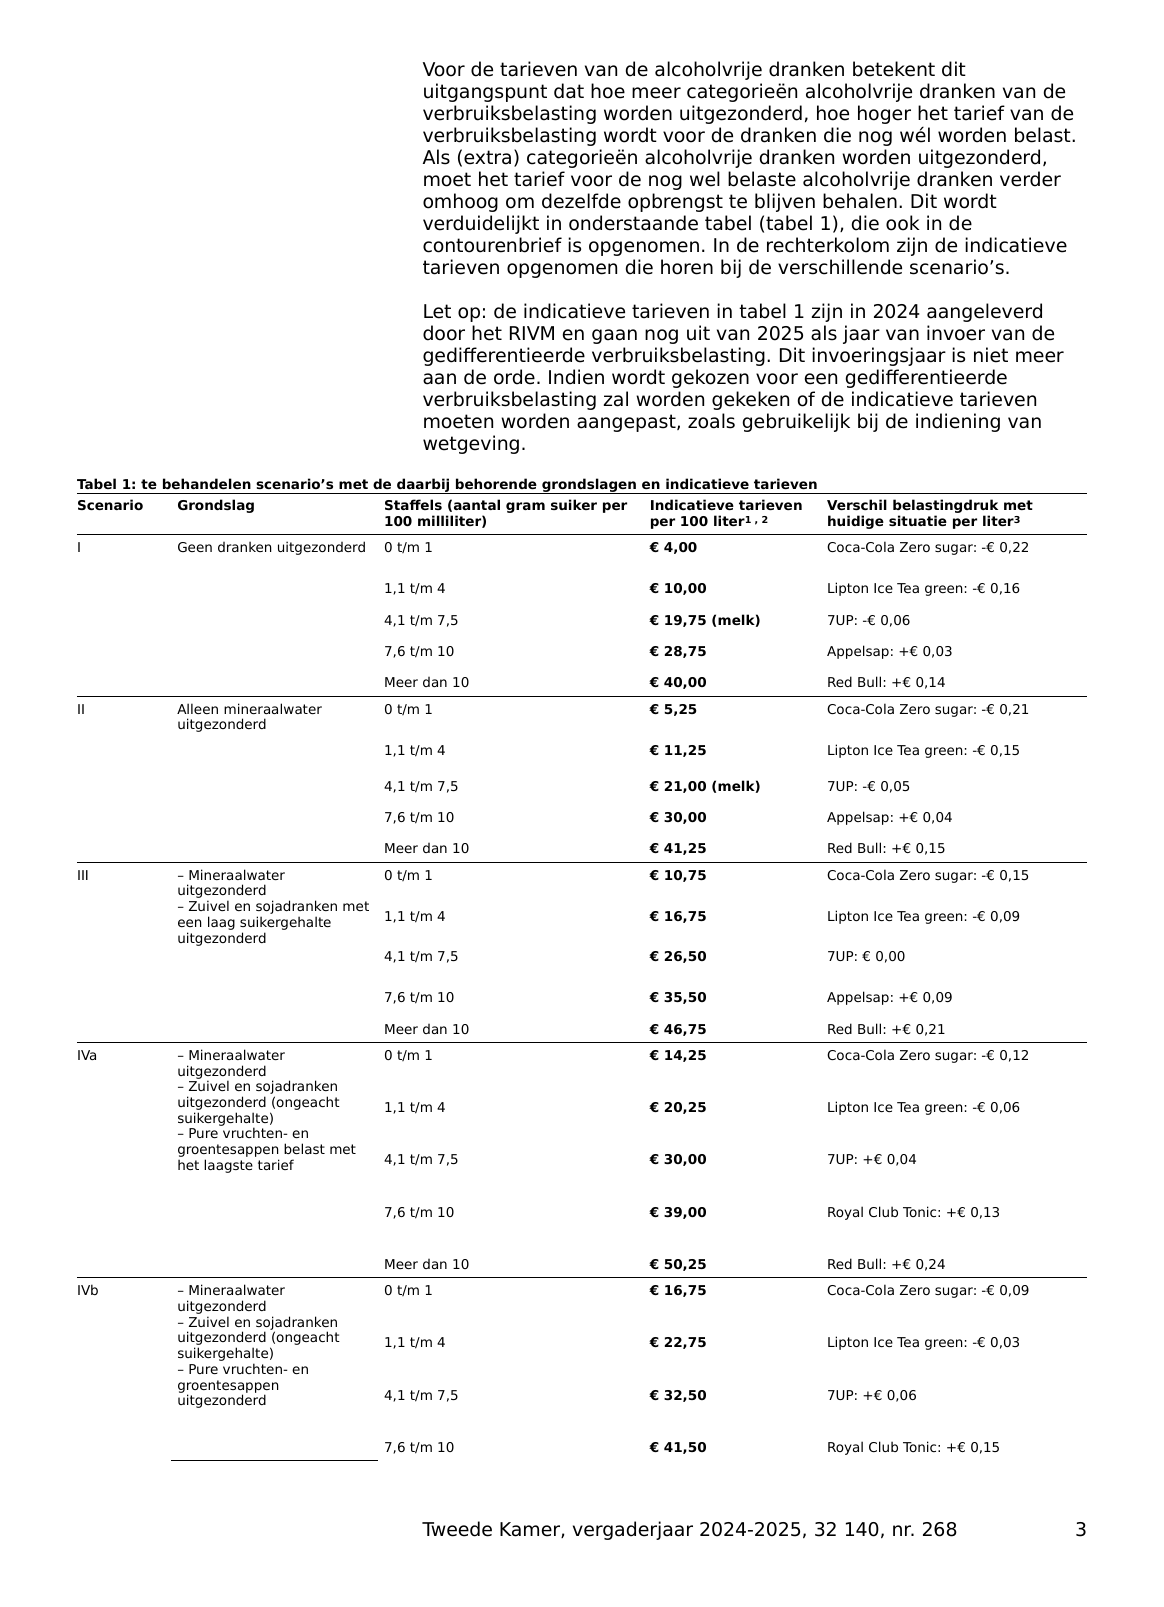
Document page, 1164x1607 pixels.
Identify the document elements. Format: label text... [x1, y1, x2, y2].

table_cell Lipton Ice Tea green: -€ 0,06 [821, 1094, 1087, 1120]
table_cell [378, 1006, 644, 1021]
table_cell [378, 965, 644, 985]
table_cell II [77, 697, 171, 717]
table_cell [821, 965, 1087, 985]
table_cell Lipton Ice Tea green: -€ 0,09 [821, 904, 1087, 924]
table_cell [77, 576, 171, 597]
table_cell [77, 1068, 171, 1094]
table_cell 4,1 t/m 7,5 [378, 779, 644, 794]
table_cell [821, 1225, 1087, 1251]
table_cell [77, 985, 171, 1006]
table_cell [821, 794, 1087, 810]
table_cell € 16,75 [644, 1278, 821, 1303]
table_cell [77, 738, 171, 758]
table_cell € 28,75 [644, 644, 821, 659]
table_cell € 21,00 (melk) [644, 779, 821, 794]
table_cell [378, 556, 644, 576]
table_cell [77, 675, 171, 696]
table_cell 1,1 t/m 4 [378, 1330, 644, 1356]
table_cell 1,1 t/m 4 [378, 1094, 644, 1120]
table_cell [821, 1120, 1087, 1146]
table_cell € 5,25 [644, 697, 821, 717]
table_cell 4,1 t/m 7,5 [378, 1382, 644, 1408]
table_cell [77, 1225, 171, 1251]
table_cell [77, 597, 171, 612]
table_cell € 10,00 [644, 576, 821, 597]
table_header Tabel 1: te behandelen scenario’s met de daarbij behorende grondslagen en indicatieve tarieven [77, 477, 1087, 492]
table_cell [378, 1408, 644, 1434]
table_cell [644, 717, 821, 738]
table_cell € 41,25 [644, 841, 821, 862]
table_cell [821, 660, 1087, 675]
table_cell [821, 597, 1087, 612]
table_cell [378, 1120, 644, 1146]
table_cell 0 t/m 1 [378, 697, 644, 717]
table_cell Lipton Ice Tea green: -€ 0,03 [821, 1330, 1087, 1356]
table_cell [77, 883, 171, 904]
table_cell Royal Club Tonic: +€ 0,13 [821, 1199, 1087, 1225]
table_cell [77, 613, 171, 628]
table_cell [821, 1068, 1087, 1094]
table_cell Indicatieve tarieven per 100 liter1, 2 [644, 494, 821, 534]
table_cell 1,1 t/m 4 [378, 904, 644, 924]
table_cell [644, 924, 821, 944]
table_cell [378, 717, 644, 738]
table_cell [77, 644, 171, 659]
table_cell [77, 660, 171, 675]
table_cell Verschil belastingdruk met huidige situatie per liter3 [821, 494, 1087, 534]
table_cell Red Bull: +€ 0,24 [821, 1251, 1087, 1277]
table_cell [644, 628, 821, 644]
table_cell IVb [77, 1278, 171, 1303]
table_cell € 4,00 [644, 535, 821, 556]
table_cell [77, 758, 171, 778]
table_cell € 35,50 [644, 985, 821, 1006]
table_cell 4,1 t/m 7,5 [378, 613, 644, 628]
table_cell [77, 810, 171, 826]
table_cell [644, 1408, 821, 1434]
table_cell [171, 810, 378, 826]
table_cell – Mineraalwater uitgezonderd – Zuivel en sojadranken met een laag suikergehalte uitgezonderd [171, 863, 378, 1006]
table_cell 7UP: +€ 0,04 [821, 1146, 1087, 1173]
table_cell 7UP: +€ 0,06 [821, 1382, 1087, 1408]
table_cell Royal Club Tonic: +€ 0,15 [821, 1434, 1087, 1460]
table_cell [378, 826, 644, 841]
table_cell [644, 660, 821, 675]
table_cell 0 t/m 1 [378, 1278, 644, 1303]
table_cell Coca-Cola Zero sugar: -€ 0,21 [821, 697, 1087, 717]
table_cell 1,1 t/m 4 [378, 738, 644, 758]
table_cell € 46,75 [644, 1021, 821, 1042]
table_cell [821, 1408, 1087, 1434]
table_cell [77, 965, 171, 985]
table_cell [821, 1006, 1087, 1021]
table_cell [378, 660, 644, 675]
table_cell [171, 826, 378, 841]
table_cell [378, 628, 644, 644]
table_cell [77, 628, 171, 644]
table_cell [644, 1068, 821, 1094]
table_cell [644, 1006, 821, 1021]
table_cell € 19,75 (melk) [644, 613, 821, 628]
table_cell [77, 1146, 171, 1173]
table_cell [378, 1303, 644, 1329]
table_cell [821, 1173, 1087, 1199]
table_cell [77, 1120, 171, 1146]
table_cell Coca-Cola Zero sugar: -€ 0,15 [821, 863, 1087, 883]
table_cell [644, 1120, 821, 1146]
table_cell Red Bull: +€ 0,15 [821, 841, 1087, 862]
table_cell [821, 556, 1087, 576]
table_cell [77, 924, 171, 944]
table_cell Red Bull: +€ 0,14 [821, 675, 1087, 696]
table_cell [644, 1303, 821, 1329]
table_cell Grondslag [171, 494, 378, 534]
table_cell [77, 779, 171, 794]
table_cell [644, 1173, 821, 1199]
table_cell € 11,25 [644, 738, 821, 758]
table_cell [171, 794, 378, 810]
table_cell [77, 1408, 171, 1434]
table_cell IVa [77, 1043, 171, 1068]
table_cell [171, 613, 378, 628]
table_cell [171, 644, 378, 659]
table_cell € 50,25 [644, 1251, 821, 1277]
table_cell Coca-Cola Zero sugar: -€ 0,12 [821, 1043, 1087, 1068]
table_cell Scenario [77, 494, 171, 534]
table_cell € 32,50 [644, 1382, 821, 1408]
table_cell [77, 1199, 171, 1225]
table_cell [77, 1330, 171, 1356]
table_cell [378, 794, 644, 810]
table_cell III [77, 863, 171, 883]
table_cell [821, 717, 1087, 738]
table_cell [378, 758, 644, 778]
table_cell 7,6 t/m 10 [378, 1199, 644, 1225]
table_cell [77, 1303, 171, 1329]
table_cell [644, 1356, 821, 1382]
table_cell Appelsap: +€ 0,09 [821, 985, 1087, 1006]
table_cell Coca-Cola Zero sugar: -€ 0,22 [821, 535, 1087, 556]
table_cell € 40,00 [644, 675, 821, 696]
table_cell [171, 597, 378, 612]
table_cell Appelsap: +€ 0,04 [821, 810, 1087, 826]
table_cell [171, 779, 378, 794]
table_cell [378, 1225, 644, 1251]
table_cell – Mineraalwater uitgezonderd – Zuivel en sojadranken uitgezonderd (ongeacht suikergehalte) – Pure vruchten- en groentesappen uitgezonderd [171, 1278, 378, 1460]
table_cell [77, 717, 171, 738]
table_cell [77, 841, 171, 862]
table_cell [378, 597, 644, 612]
table_cell [378, 1356, 644, 1382]
table_cell [77, 945, 171, 965]
table_cell Meer dan 10 [378, 1021, 644, 1042]
table_cell Geen dranken uitgezonderd [171, 535, 378, 597]
table_cell [821, 1356, 1087, 1382]
table_cell [77, 1356, 171, 1382]
table_cell € 30,00 [644, 1146, 821, 1173]
table_cell [77, 1094, 171, 1120]
table_cell Meer dan 10 [378, 841, 644, 862]
table_cell [821, 628, 1087, 644]
table_cell 4,1 t/m 7,5 [378, 1146, 644, 1173]
table_cell I [77, 535, 171, 556]
table_cell [77, 1021, 171, 1042]
table_cell [644, 1225, 821, 1251]
table_cell [644, 794, 821, 810]
table_cell [821, 883, 1087, 904]
table_cell [77, 1173, 171, 1199]
table_cell Coca-Cola Zero sugar: -€ 0,09 [821, 1278, 1087, 1303]
table_cell Staffels (aantal gram suiker per 100 milliliter) [378, 494, 644, 534]
table_cell [821, 924, 1087, 944]
table_cell [77, 1382, 171, 1408]
table_cell – Mineraalwater uitgezonderd – Zuivel en sojadranken uitgezonderd (ongeacht suikergehalte) – Pure vruchten- en groentesappen belast met het laagste tarief [171, 1043, 378, 1277]
table_cell [644, 758, 821, 778]
table_cell 7,6 t/m 10 [378, 985, 644, 1006]
table_cell 7UP: -€ 0,06 [821, 613, 1087, 628]
table_cell € 20,25 [644, 1094, 821, 1120]
table_cell [77, 556, 171, 576]
table_cell € 39,00 [644, 1199, 821, 1225]
table_cell Lipton Ice Tea green: -€ 0,16 [821, 576, 1087, 597]
table_cell Meer dan 10 [378, 675, 644, 696]
table_cell € 26,50 [644, 945, 821, 965]
table_cell € 41,50 [644, 1434, 821, 1460]
table_cell [77, 826, 171, 841]
text Let op: de indicatieve tarieven in tabel 1 zijn in 2024 aangeleverd door het RIVM en gaan nog uit van 2025 als jaar van invoer van de gedifferentieerde verbruiksbelasting. Dit invoeringsjaar is niet meer aan de orde. Indien wordt gekozen voor een gedifferentieerde verbruiksbelasting zal worden gekeken of de indicatieve tarieven moeten worden aangepast, zoals gebruikelijk bij de indiening van wetgeving. [422, 301, 1087, 455]
table_cell € 14,25 [644, 1043, 821, 1068]
table_cell Alleen mineraalwater uitgezonderd [171, 697, 378, 778]
table_cell [77, 1251, 171, 1277]
table_cell 0 t/m 1 [378, 1043, 644, 1068]
table_cell [171, 660, 378, 675]
table_cell 0 t/m 1 [378, 535, 644, 556]
table_cell [171, 675, 378, 696]
table_cell € 16,75 [644, 904, 821, 924]
table_cell Lipton Ice Tea green: -€ 0,15 [821, 738, 1087, 758]
table_cell 7,6 t/m 10 [378, 810, 644, 826]
table_cell [77, 904, 171, 924]
table_cell [77, 794, 171, 810]
table_cell [644, 826, 821, 841]
table_cell [644, 597, 821, 612]
table_cell 4,1 t/m 7,5 [378, 945, 644, 965]
text Voor de tarieven van de alcoholvrije dranken betekent dit uitgangspunt dat hoe meer categorieën alcoholvrije dranken van de verbruiksbelasting worden uitgezonderd, hoe hoger het tarief van de verbruiksbelasting wordt voor de dranken die nog wél worden belast. Als (extra) categorieën alcoholvrije dranken worden uitgezonderd, moet het tarief voor de nog wel belaste alcoholvrije dranken verder omhoog om dezelfde opbrengst te blijven behalen. Dit wordt verduidelijkt in onderstaande tabel (tabel 1), die ook in de contourenbrief is opgenomen. In de rechterkolom zijn de indicatieve tarieven opgenomen die horen bij de verschillende scenario’s. [422, 59, 1087, 279]
table_cell 7,6 t/m 10 [378, 1434, 644, 1460]
table_cell Appelsap: +€ 0,03 [821, 644, 1087, 659]
table_cell 1,1 t/m 4 [378, 576, 644, 597]
table_cell 0 t/m 1 [378, 863, 644, 883]
table_cell [171, 628, 378, 644]
table_cell 7UP: -€ 0,05 [821, 779, 1087, 794]
table_cell [644, 883, 821, 904]
table_cell [644, 556, 821, 576]
table_cell € 30,00 [644, 810, 821, 826]
table_cell [77, 1434, 171, 1460]
table_cell [378, 924, 644, 944]
table_cell € 10,75 [644, 863, 821, 883]
table_cell Red Bull: +€ 0,21 [821, 1021, 1087, 1042]
table_cell [821, 758, 1087, 778]
table_cell 7,6 t/m 10 [378, 644, 644, 659]
table_cell [77, 1006, 171, 1021]
table_cell [378, 1173, 644, 1199]
table_cell [378, 883, 644, 904]
table_cell [171, 1021, 378, 1042]
table_cell [821, 826, 1087, 841]
table_cell [171, 841, 378, 862]
table_cell [644, 965, 821, 985]
table_cell Meer dan 10 [378, 1251, 644, 1277]
table_cell [378, 1068, 644, 1094]
table_cell 7UP: € 0,00 [821, 945, 1087, 965]
table_cell € 22,75 [644, 1330, 821, 1356]
table_cell [171, 1006, 378, 1021]
table_cell [821, 1303, 1087, 1329]
